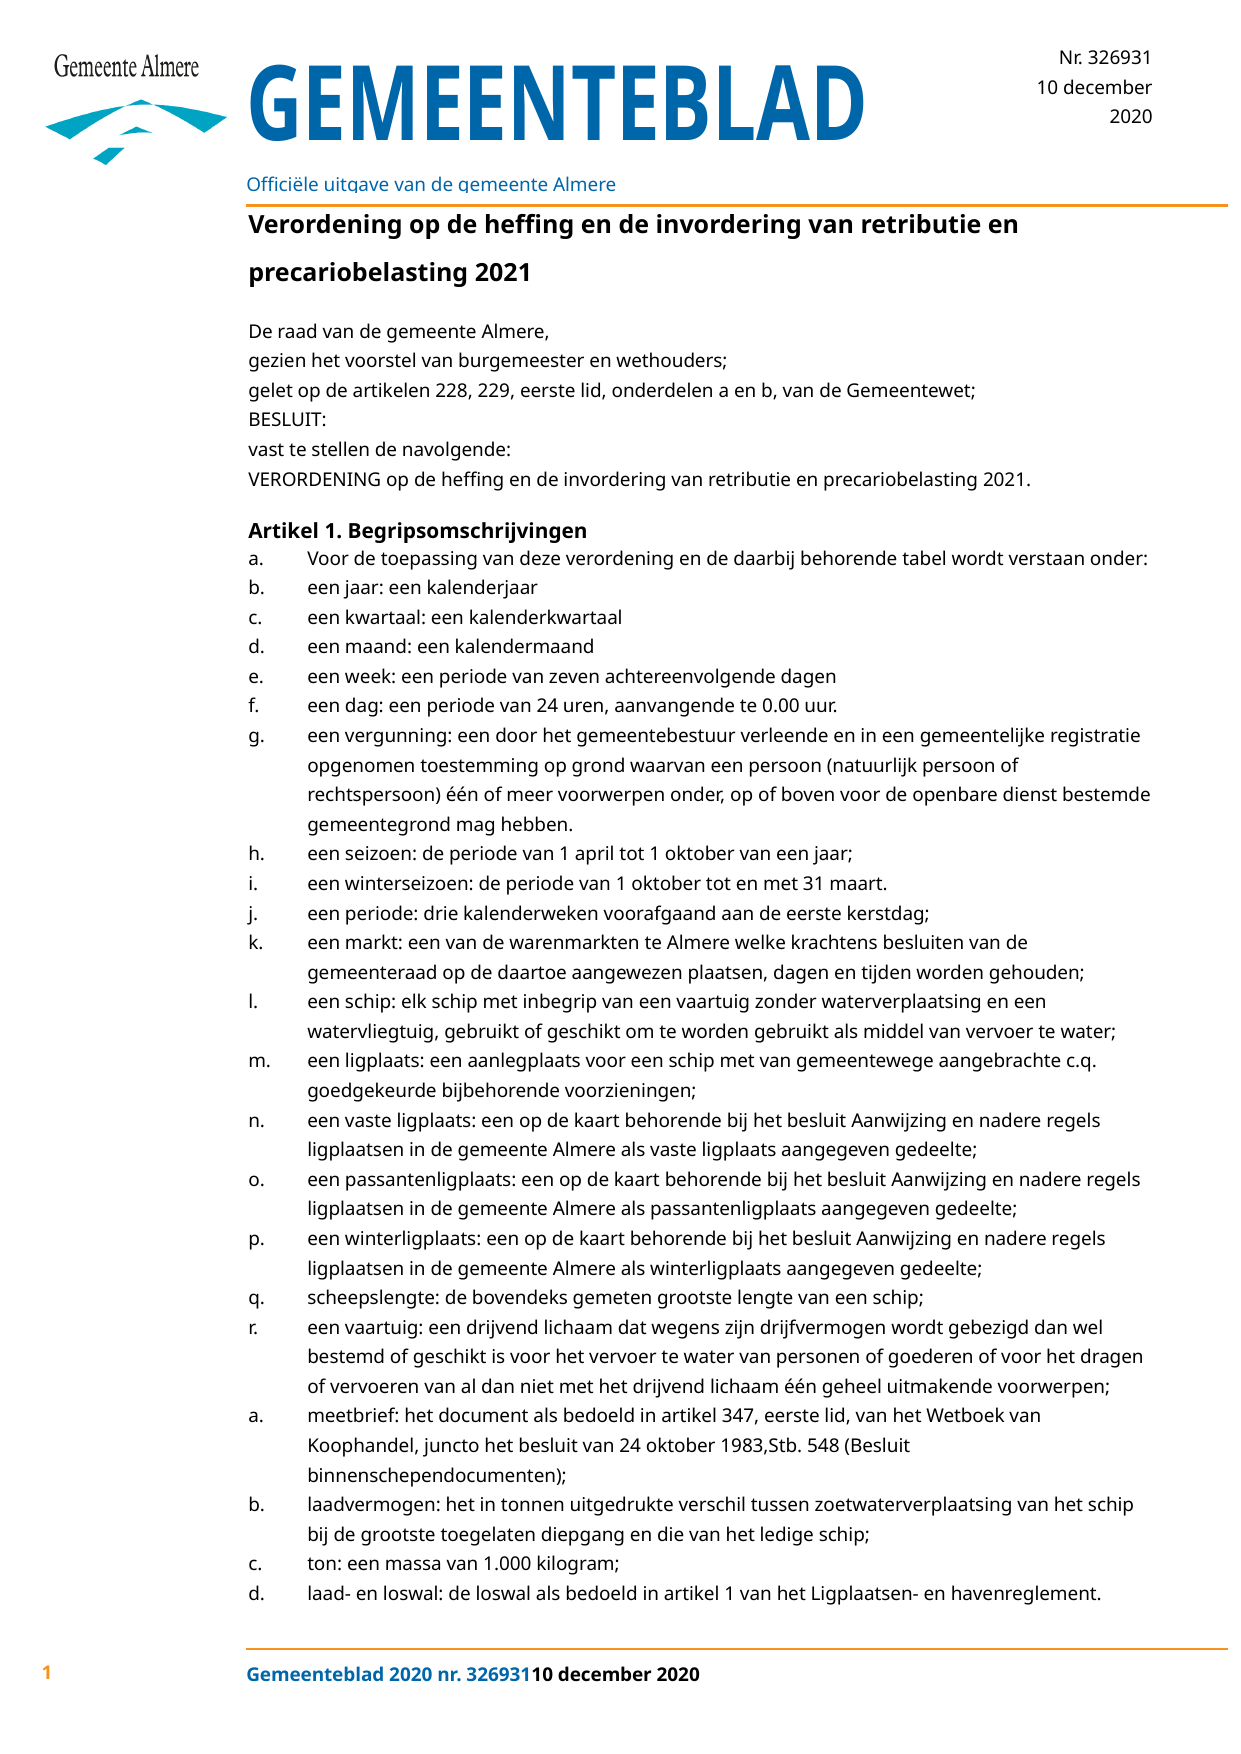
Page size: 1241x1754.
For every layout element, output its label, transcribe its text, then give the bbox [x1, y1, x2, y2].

list een winterseizoen: de periode van 1 oktober tot en met 31 maart. [248, 870, 1152, 896]
text Artikel 1. Begripsomschrijvingen [248, 516, 1152, 545]
list een winterligplaats: een op de kaart behorende bij het besluit Aanwijzing en nadere regels ligplaatsen in de gemeente Almere als winterligplaats aangegeven gedeelte; [248, 1225, 1152, 1280]
text BESLUIT: [248, 407, 1152, 432]
list laad- en loswal: de loswal als bedoeld in artikel 1 van het Ligplaatsen- en havenreglement. [248, 1580, 1152, 1606]
list een markt: een van de warenmarkten te Almere welke krachtens besluiten van de gemeenteraad op de daartoe aangewezen plaatsen, dagen en tijden worden gehouden; [248, 929, 1152, 984]
list een periode: drie kalenderweken voorafgaand aan de eerste kerstdag; [248, 900, 1152, 925]
list ton: een massa van 1.000 kilogram; [248, 1551, 1152, 1576]
list een maand: een kalendermaand [248, 633, 1152, 659]
text gelet op de artikelen 228, 229, eerste lid, onderdelen a en b, van de Gemeentewet; [248, 377, 1152, 403]
text vast te stellen de navolgende: [248, 436, 1152, 462]
list een passantenligplaats: een op de kaart behorende bij het besluit Aanwijzing en nadere regels ligplaatsen in de gemeente Almere als passantenligplaats aangegeven gedeelte; [248, 1166, 1152, 1221]
list een seizoen: de periode van 1 april tot 1 oktober van een jaar; [248, 841, 1152, 866]
list een kwartaal: een kalenderkwartaal [248, 604, 1152, 629]
list Voor de toepassing van deze verordening en de daarbij behorende tabel wordt verstaan onder: [248, 545, 1152, 570]
text gezien het voorstel van burgemeester en wethouders; [248, 347, 1152, 373]
list een vaste ligplaats: een op de kaart behorende bij het besluit Aanwijzing en nadere regels ligplaatsen in de gemeente Almere als vaste ligplaats aangegeven gedeelte; [248, 1107, 1152, 1162]
text VERORDENING op de heffing en de invordering van retributie en precariobelasting 2021. [248, 466, 1152, 492]
text Verordening op de heffing en de invordering van retributie en precariobelasting 2021 [248, 207, 1152, 288]
list laadvermogen: het in tonnen uitgedrukte verschil tussen zoetwaterverplaatsing van het schip bij de grootste toegelaten diepgang en die van het ledige schip; [248, 1491, 1152, 1547]
list een week: een periode van zeven achtereenvolgende dagen [248, 663, 1152, 689]
list een jaar: een kalenderjaar [248, 574, 1152, 600]
list een vaartuig: een drijvend lichaam dat wegens zijn drijfvermogen wordt gebezigd dan wel bestemd of geschikt is voor het vervoer te water van personen of goederen of voor het dragen of vervoeren van al dan niet met het drijvend lichaam één geheel uitmakende voorwerpen; [248, 1314, 1152, 1399]
text De raad van de gemeente Almere, [248, 318, 1152, 344]
list een dag: een periode van 24 uren, aanvangende te 0.00 uur. [248, 693, 1152, 718]
list scheepslengte: de bovendeks gemeten grootste lengte van een schip; [248, 1284, 1152, 1310]
list een ligplaats: een aanlegplaats voor een schip met van gemeentewege aangebrachte c.q. goedgekeurde bijbehorende voorzieningen; [248, 1048, 1152, 1103]
list een schip: elk schip met inbegrip van een vaartuig zonder waterverplaatsing en een watervliegtuig, gebruikt of geschikt om te worden gebruikt als middel van vervoer te water; [248, 988, 1152, 1044]
list meetbrief: het document als bedoeld in artikel 347, eerste lid, van het Wetboek van Koophandel, juncto het besluit van 24 oktober 1983,Stb. 548 (Besluit binnenschependocumenten); [248, 1403, 1152, 1487]
picture [41, 47, 231, 172]
list een vergunning: een door het gemeentebestuur verleende en in een gemeentelijke registratie opgenomen toestemming op grond waarvan een persoon (natuurlijk persoon of rechtspersoon) één of meer voorwerpen onder, op of boven voor de openbare dienst bestemde gemeentegrond mag hebben. [248, 722, 1152, 837]
